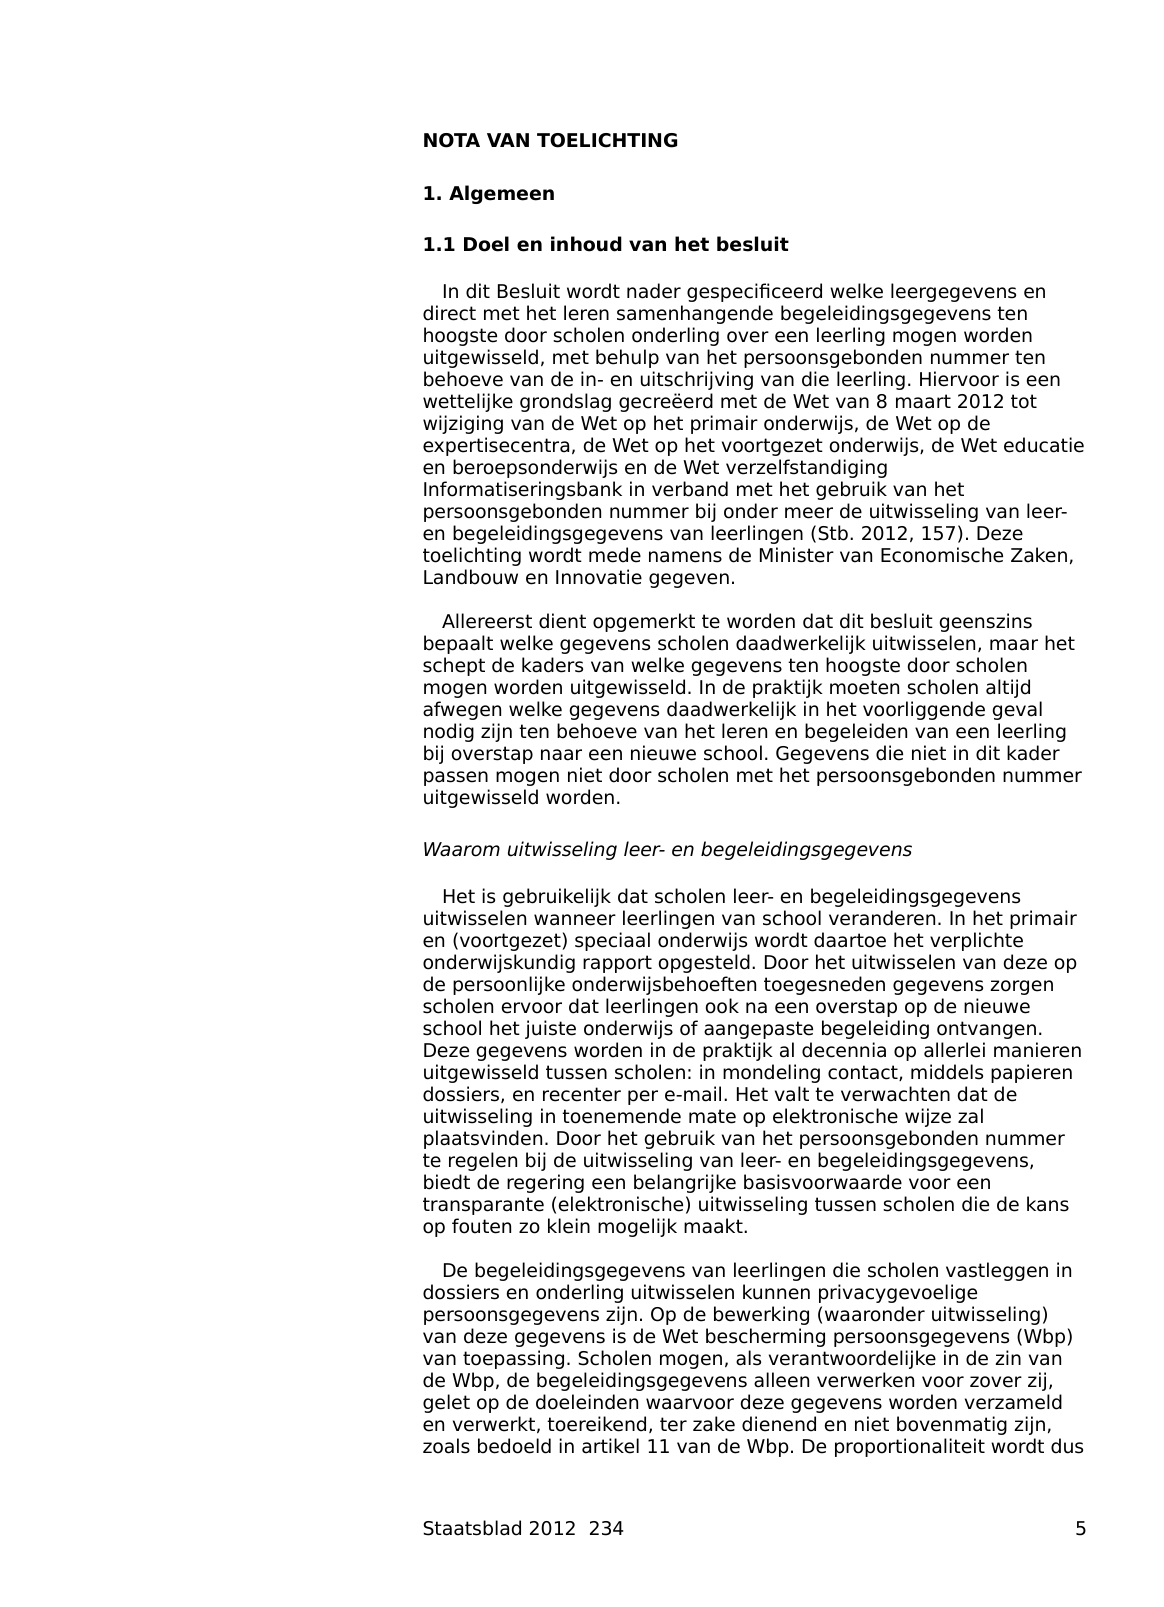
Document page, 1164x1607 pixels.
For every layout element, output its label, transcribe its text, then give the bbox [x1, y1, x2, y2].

subtitle Waarom uitwisseling leer- en begeleidingsgegevens [422, 839, 1087, 861]
text Het is gebruikelijk dat scholen leer- en begeleidingsgegevens uitwisselen wanneer leerlingen van school veranderen. In het primair en (voortgezet) speciaal onderwijs wordt daartoe het verplichte onderwijskundig rapport opgesteld. Door het uitwisselen van deze op de persoonlijke onderwijsbehoeften toegesneden gegevens zorgen scholen ervoor dat leerlingen ook na een overstap op de nieuwe school het juiste onderwijs of aangepaste begeleiding ontvangen. Deze gegevens worden in de praktijk al decennia op allerlei manieren uitgewisseld tussen scholen: in mondeling contact, middels papieren dossiers, en recenter per e-mail. Het valt te verwachten dat de uitwisseling in toenemende mate op elektronische wijze zal plaatsvinden. Door het gebruik van het persoonsgebonden nummer te regelen bij de uitwisseling van leer- en begeleidingsgegevens, biedt de regering een belangrijke basisvoorwaarde voor een transparante (elektronische) uitwisseling tussen scholen die de kans op fouten zo klein mogelijk maakt. [422, 886, 1087, 1238]
subtitle NOTA VAN TOELICHTING [422, 130, 1087, 152]
text Allereerst dient opgemerkt te worden dat dit besluit geenszins bepaalt welke gegevens scholen daadwerkelijk uitwisselen, maar het schept de kaders van welke gegevens ten hoogste door scholen mogen worden uitgewisseld. In de praktijk moeten scholen altijd afwegen welke gegevens daadwerkelijk in het voorliggende geval nodig zijn ten behoeve van het leren en begeleiden van een leerling bij overstap naar een nieuwe school. Gegevens die niet in dit kader passen mogen niet door scholen met het persoonsgebonden nummer uitgewisseld worden. [422, 611, 1087, 809]
subtitle 1. Algemeen [422, 182, 1087, 204]
subtitle 1.1 Doel en inhoud van het besluit [422, 234, 1087, 256]
text In dit Besluit wordt nader gespecificeerd welke leergegevens en direct met het leren samenhangende begeleidingsgegevens ten hoogste door scholen onderling over een leerling mogen worden uitgewisseld, met behulp van het persoonsgebonden nummer ten behoeve van de in- en uitschrijving van die leerling. Hiervoor is een wettelijke grondslag gecreëerd met de Wet van 8 maart 2012 tot wijziging van de Wet op het primair onderwijs, de Wet op de expertisecentra, de Wet op het voortgezet onderwijs, de Wet educatie en beroepsonderwijs en de Wet verzelfstandiging Informatiseringsbank in verband met het gebruik van het persoonsgebonden nummer bij onder meer de uitwisseling van leer- en begeleidingsgegevens van leerlingen (Stb. 2012, 157). Deze toelichting wordt mede namens de Minister van Economische Zaken, Landbouw en Innovatie gegeven. [422, 281, 1087, 589]
text De begeleidingsgegevens van leerlingen die scholen vastleggen in dossiers en onderling uitwisselen kunnen privacygevoelige persoonsgegevens zijn. Op de bewerking (waaronder uitwisseling) van deze gegevens is de Wet bescherming persoonsgegevens (Wbp) van toepassing. Scholen mogen, als verantwoordelijke in de zin van de Wbp, de begeleidingsgegevens alleen verwerken voor zover zij, gelet op de doeleinden waarvoor deze gegevens worden verzameld en verwerkt, toereikend, ter zake dienend en niet bovenmatig zijn, zoals bedoeld in artikel 11 van de Wbp. De proportionaliteit wordt dus [422, 1260, 1087, 1458]
